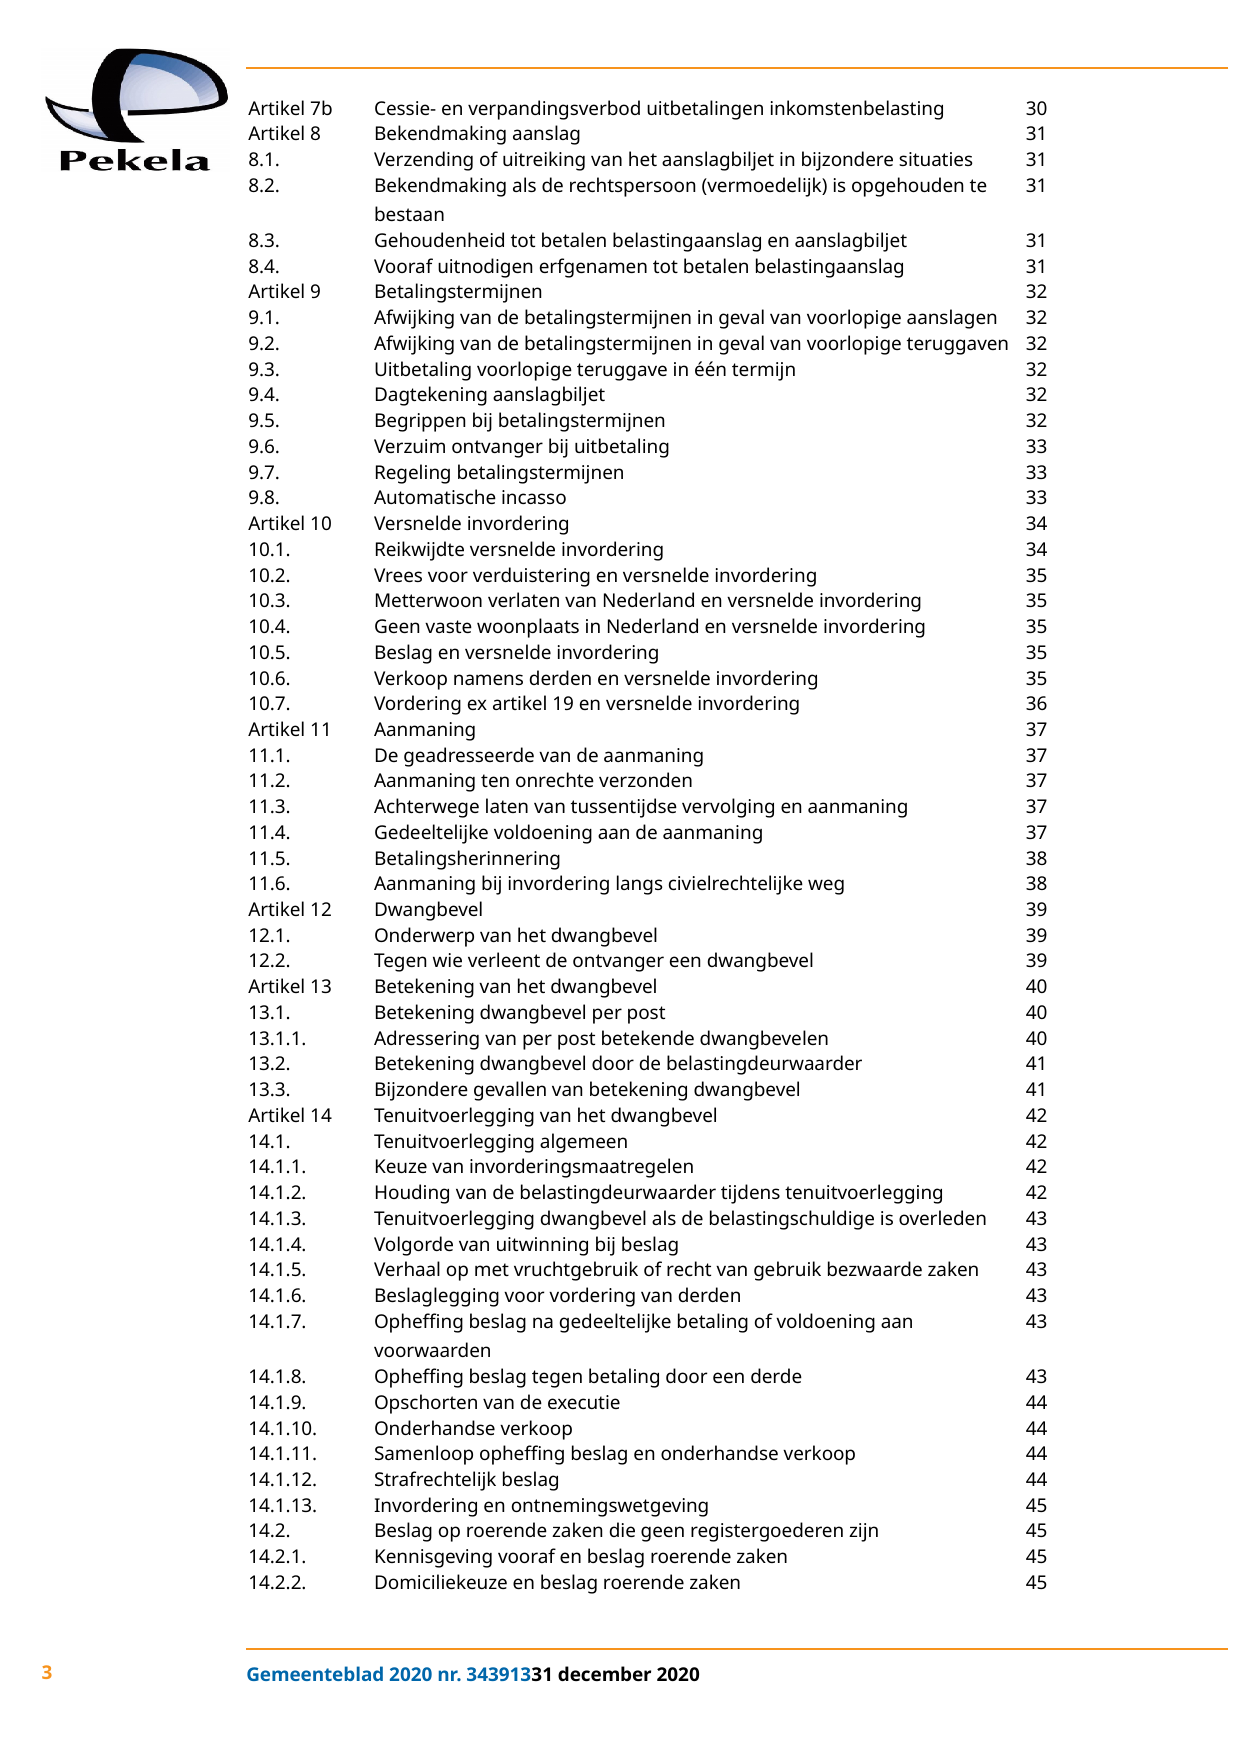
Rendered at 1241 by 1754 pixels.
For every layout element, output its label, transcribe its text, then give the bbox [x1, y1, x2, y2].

table_cell Geen vaste woonplaats in Nederland en versnelde invordering [374, 613, 1026, 639]
table_cell Beslaglegging voor vordering van derden [374, 1282, 1026, 1308]
table_cell 43 [1026, 1231, 1152, 1256]
table_cell Regeling betalingstermijnen [374, 459, 1026, 484]
table_cell Betekening dwangbevel per post [374, 999, 1026, 1025]
table_cell 43 [1026, 1282, 1152, 1308]
table_cell Aanmaning bij invordering langs civielrechtelijke weg [374, 871, 1026, 896]
table_cell Metterwoon verlaten van Nederland en versnelde invordering [374, 588, 1026, 613]
table_cell 37 [1026, 716, 1152, 742]
table_cell 10.4. [248, 613, 374, 639]
table_cell Vordering ex artikel 19 en versnelde invordering [374, 690, 1026, 716]
table_cell 35 [1026, 665, 1152, 690]
table_cell 14.1.11. [248, 1440, 374, 1466]
table_cell 39 [1026, 948, 1152, 973]
table_cell 32 [1026, 330, 1152, 356]
table_cell Adressering van per post betekende dwangbevelen [374, 1025, 1026, 1051]
table_cell Opschorten van de executie [374, 1389, 1026, 1415]
table_cell 9.2. [248, 330, 374, 356]
table_cell 10.7. [248, 690, 374, 716]
table_cell 11.3. [248, 793, 374, 819]
table_cell Vrees voor verduistering en versnelde invordering [374, 562, 1026, 587]
table_cell 35 [1026, 562, 1152, 587]
table_cell Artikel 14 [248, 1102, 374, 1128]
table_cell Vooraf uitnodigen erfgenamen tot betalen belastingaanslag [374, 253, 1026, 279]
table_cell 43 [1026, 1256, 1152, 1282]
table_cell 9.7. [248, 459, 374, 484]
table_cell Artikel 8 [248, 121, 374, 146]
table_cell 14.1.13. [248, 1492, 374, 1518]
table_cell 11.2. [248, 768, 374, 793]
table_cell 14.2.2. [248, 1569, 374, 1595]
table_cell 37 [1026, 819, 1152, 845]
table_cell 32 [1026, 382, 1152, 407]
table_cell Strafrechtelijk beslag [374, 1466, 1026, 1492]
table_cell 42 [1026, 1128, 1152, 1153]
picture [41, 47, 231, 172]
table_cell Gedeeltelijke voldoening aan de aanmaning [374, 819, 1026, 845]
table_cell Cessie- en verpandingsverbod uitbetalingen inkomstenbelasting [374, 95, 1026, 121]
table_cell 45 [1026, 1543, 1152, 1569]
table_cell 13.2. [248, 1051, 374, 1076]
table_cell 31 [1026, 253, 1152, 279]
table_cell 40 [1026, 999, 1152, 1025]
table_cell Bekendmaking aanslag [374, 121, 1026, 146]
table_cell 14.1.5. [248, 1256, 374, 1282]
table_cell 33 [1026, 459, 1152, 484]
table_cell Beslag en versnelde invordering [374, 639, 1026, 665]
table_cell Beslag op roerende zaken die geen registergoederen zijn [374, 1518, 1026, 1543]
table_cell Aanmaning ten onrechte verzonden [374, 768, 1026, 793]
table_cell Automatische incasso [374, 485, 1026, 510]
table_cell 42 [1026, 1179, 1152, 1205]
table_cell Keuze van invorderingsmaatregelen [374, 1154, 1026, 1179]
table_cell 13.3. [248, 1076, 374, 1102]
table_cell 8.2. [248, 172, 374, 227]
table_cell Betekening dwangbevel door de belastingdeurwaarder [374, 1051, 1026, 1076]
table_cell Tenuitvoerlegging van het dwangbevel [374, 1102, 1026, 1128]
table_cell 13.1.1. [248, 1025, 374, 1051]
table_cell Artikel 7b [248, 95, 374, 121]
table_cell Tegen wie verleent de ontvanger een dwangbevel [374, 948, 1026, 973]
table_cell Gehoudenheid tot betalen belastingaanslag en aanslagbiljet [374, 227, 1026, 253]
table_cell De geadresseerde van de aanmaning [374, 742, 1026, 768]
table_cell 9.6. [248, 433, 374, 459]
table_cell Invordering en ontnemingswetgeving [374, 1492, 1026, 1518]
table_cell Tenuitvoerlegging algemeen [374, 1128, 1026, 1153]
table_cell 12.1. [248, 922, 374, 948]
table_cell 10.5. [248, 639, 374, 665]
table_cell 10.6. [248, 665, 374, 690]
table_cell 8.4. [248, 253, 374, 279]
table_cell Verzuim ontvanger bij uitbetaling [374, 433, 1026, 459]
table_cell Aanmaning [374, 716, 1026, 742]
table_cell 11.5. [248, 845, 374, 871]
table_cell Afwijking van de betalingstermijnen in geval van voorlopige teruggaven [374, 330, 1026, 356]
table_cell Bijzondere gevallen van betekening dwangbevel [374, 1076, 1026, 1102]
table_cell Reikwijdte versnelde invordering [374, 536, 1026, 562]
table_cell 32 [1026, 356, 1152, 382]
table_cell 44 [1026, 1389, 1152, 1415]
table_cell 30 [1026, 95, 1152, 121]
table_cell Opheffing beslag na gedeeltelijke betaling of voldoening aan voorwaarden [374, 1308, 1026, 1363]
table_cell Onderhandse verkoop [374, 1415, 1026, 1440]
table_cell Versnelde invordering [374, 510, 1026, 536]
table_cell Volgorde van uitwinning bij beslag [374, 1231, 1026, 1256]
table_cell 44 [1026, 1466, 1152, 1492]
table_cell 43 [1026, 1205, 1152, 1231]
table_cell 43 [1026, 1363, 1152, 1389]
table_cell 40 [1026, 1025, 1152, 1051]
table_cell Artikel 9 [248, 279, 374, 304]
table_cell 9.4. [248, 382, 374, 407]
table_cell 9.1. [248, 305, 374, 330]
table_cell 40 [1026, 974, 1152, 999]
table_cell Artikel 13 [248, 974, 374, 999]
table_cell 32 [1026, 279, 1152, 304]
table_cell 10.2. [248, 562, 374, 587]
table_cell 32 [1026, 408, 1152, 433]
table_cell Artikel 10 [248, 510, 374, 536]
table_cell 8.1. [248, 146, 374, 172]
table_cell 14.1.3. [248, 1205, 374, 1231]
table_cell Achterwege laten van tussentijdse vervolging en aanmaning [374, 793, 1026, 819]
table_cell 39 [1026, 896, 1152, 922]
table_cell 35 [1026, 639, 1152, 665]
table_cell 13.1. [248, 999, 374, 1025]
table_cell Begrippen bij betalingstermijnen [374, 408, 1026, 433]
table_cell 14.2.1. [248, 1543, 374, 1569]
table_cell 45 [1026, 1492, 1152, 1518]
table_cell 9.8. [248, 485, 374, 510]
table_cell 14.1.1. [248, 1154, 374, 1179]
table_cell 14.1.8. [248, 1363, 374, 1389]
table_cell Domiciliekeuze en beslag roerende zaken [374, 1569, 1026, 1595]
table_cell Verkoop namens derden en versnelde invordering [374, 665, 1026, 690]
table_cell Verhaal op met vruchtgebruik of recht van gebruik bezwaarde zaken [374, 1256, 1026, 1282]
table_cell 41 [1026, 1076, 1152, 1102]
table_cell Kennisgeving vooraf en beslag roerende zaken [374, 1543, 1026, 1569]
table_cell 36 [1026, 690, 1152, 716]
table_cell Betalingsherinnering [374, 845, 1026, 871]
table_cell Betalingstermijnen [374, 279, 1026, 304]
table_cell Houding van de belastingdeurwaarder tijdens tenuitvoerlegging [374, 1179, 1026, 1205]
table_cell Uitbetaling voorlopige teruggave in één termijn [374, 356, 1026, 382]
table_cell 41 [1026, 1051, 1152, 1076]
table_cell 39 [1026, 922, 1152, 948]
table_cell Dwangbevel [374, 896, 1026, 922]
table_cell Samenloop opheffing beslag en onderhandse verkoop [374, 1440, 1026, 1466]
table_cell 11.4. [248, 819, 374, 845]
table_cell 34 [1026, 510, 1152, 536]
table_cell 45 [1026, 1569, 1152, 1595]
table_cell 14.2. [248, 1518, 374, 1543]
table_cell 37 [1026, 768, 1152, 793]
table_cell Onderwerp van het dwangbevel [374, 922, 1026, 948]
table_cell 14.1.10. [248, 1415, 374, 1440]
table_cell 31 [1026, 146, 1152, 172]
table_cell 35 [1026, 588, 1152, 613]
table_cell Opheffing beslag tegen betaling door een derde [374, 1363, 1026, 1389]
table_cell 31 [1026, 121, 1152, 146]
table_cell 38 [1026, 871, 1152, 896]
table_cell 33 [1026, 433, 1152, 459]
table_cell Dagtekening aanslagbiljet [374, 382, 1026, 407]
table_cell 10.1. [248, 536, 374, 562]
table_cell Verzending of uitreiking van het aanslagbiljet in bijzondere situaties [374, 146, 1026, 172]
table_cell 14.1. [248, 1128, 374, 1153]
table_cell 9.3. [248, 356, 374, 382]
table_cell 12.2. [248, 948, 374, 973]
table_cell 8.3. [248, 227, 374, 253]
table_cell 9.5. [248, 408, 374, 433]
table_cell 14.1.12. [248, 1466, 374, 1492]
table_cell 14.1.4. [248, 1231, 374, 1256]
table_cell 31 [1026, 227, 1152, 253]
table_cell 44 [1026, 1440, 1152, 1466]
table_cell Afwijking van de betalingstermijnen in geval van voorlopige aanslagen [374, 305, 1026, 330]
table_cell 45 [1026, 1518, 1152, 1543]
table_cell 42 [1026, 1154, 1152, 1179]
table_cell 37 [1026, 793, 1152, 819]
table_cell 11.6. [248, 871, 374, 896]
table_cell Artikel 11 [248, 716, 374, 742]
table_cell 14.1.6. [248, 1282, 374, 1308]
table_cell 34 [1026, 536, 1152, 562]
table_cell 43 [1026, 1308, 1152, 1363]
table_cell 33 [1026, 485, 1152, 510]
table_cell 10.3. [248, 588, 374, 613]
table_cell 35 [1026, 613, 1152, 639]
table_cell 42 [1026, 1102, 1152, 1128]
table_cell 31 [1026, 172, 1152, 227]
table_cell Tenuitvoerlegging dwangbevel als de belastingschuldige is overleden [374, 1205, 1026, 1231]
table_cell 37 [1026, 742, 1152, 768]
table_cell Betekening van het dwangbevel [374, 974, 1026, 999]
table_cell 14.1.2. [248, 1179, 374, 1205]
table_cell Artikel 12 [248, 896, 374, 922]
table_cell Bekendmaking als de rechtspersoon (vermoedelijk) is opgehouden te bestaan [374, 172, 1026, 227]
table_cell 11.1. [248, 742, 374, 768]
table_cell 32 [1026, 305, 1152, 330]
table_cell 14.1.7. [248, 1308, 374, 1363]
table_cell 14.1.9. [248, 1389, 374, 1415]
table_cell 44 [1026, 1415, 1152, 1440]
table_cell 38 [1026, 845, 1152, 871]
